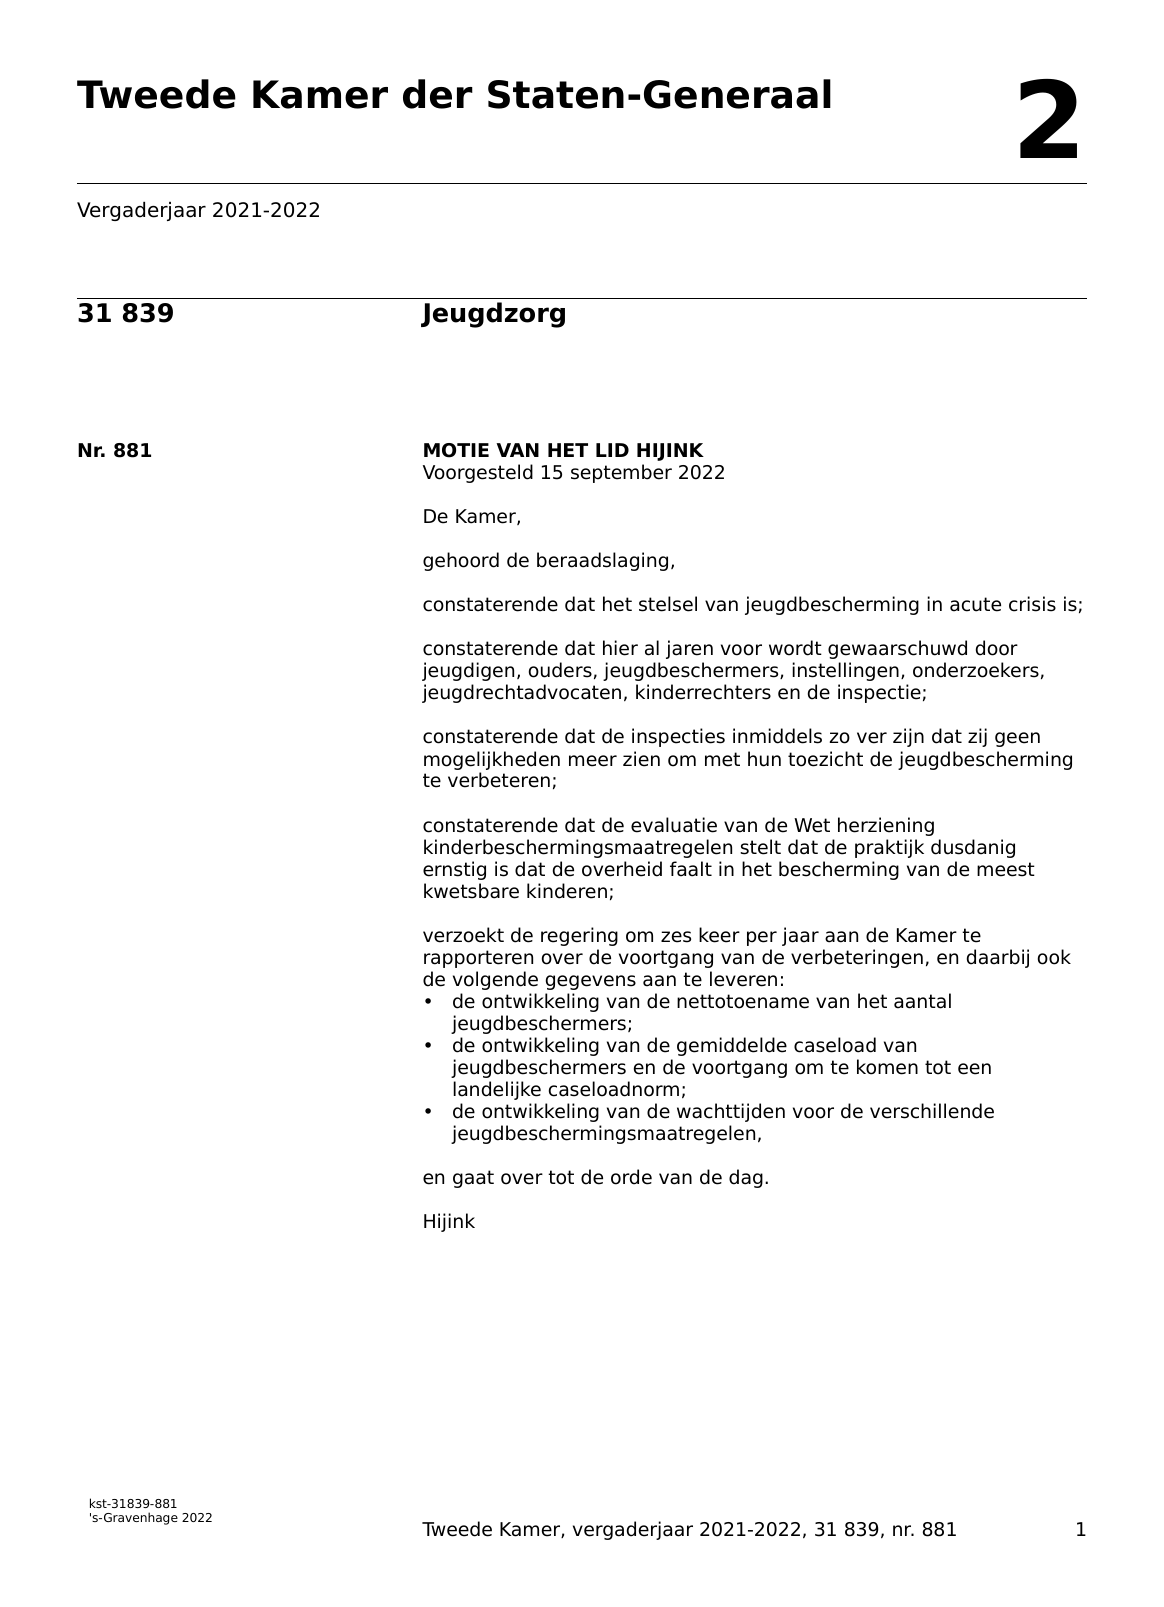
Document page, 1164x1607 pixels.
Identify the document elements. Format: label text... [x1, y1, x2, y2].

table_header 2 [886, 59, 1087, 183]
text • de ontwikkeling van de nettotoename van het aantal jeugdbeschermers; [422, 991, 1087, 1034]
text constaterende dat de evaluatie van de Wet herziening kinderbeschermingsmaatregelen stelt dat de praktijk dusdanig ernstig is dat de overheid faalt in het bescherming van de meest kwetsbare kinderen; [422, 814, 1087, 902]
subtitle Nr. 881 MOTIE VAN HET LID HIJINK [77, 440, 1087, 462]
text • de ontwikkeling van de wachttijden voor de verschillende jeugdbeschermingsmaatregelen, [422, 1101, 1087, 1144]
table_header Tweede Kamer der Staten-Generaal [77, 59, 886, 183]
text De Kamer, [422, 506, 1087, 528]
text • de ontwikkeling van de gemiddelde caseload van jeugdbeschermers en de voortgang om te komen tot een landelijke caseloadnorm; [422, 1034, 1087, 1101]
text constaterende dat de inspecties inmiddels zo ver zijn dat zij geen mogelijkheden meer zien om met hun toezicht de jeugdbescherming te verbeteren; [422, 726, 1087, 792]
text 's-Gravenhage 2022 [88, 1511, 323, 1525]
text verzoekt de regering om zes keer per jaar aan de Kamer te rapporteren over de voortgang van de verbeteringen, en daarbij ook de volgende gegevens aan te leveren: [422, 925, 1087, 991]
text kst-31839-881 [88, 1497, 323, 1511]
table_cell Vergaderjaar 2021-2022 [77, 184, 1087, 298]
text constaterende dat hier al jaren voor wordt gewaarschuwd door jeugdigen, ouders, jeugdbeschermers, instellingen, onderzoekers, jeugdrechtadvocaten, kinderrechters en de inspectie; [422, 638, 1087, 704]
subtitle 31 839 Jeugdzorg [77, 299, 1087, 329]
text gehoord de beraadslaging, [422, 550, 1087, 572]
text constaterende dat het stelsel van jeugdbescherming in acute crisis is; [422, 594, 1087, 616]
text Voorgesteld 15 september 2022 [422, 462, 1087, 484]
text Hijink [422, 1211, 1087, 1233]
text en gaat over tot de orde van de dag. [422, 1167, 1087, 1189]
